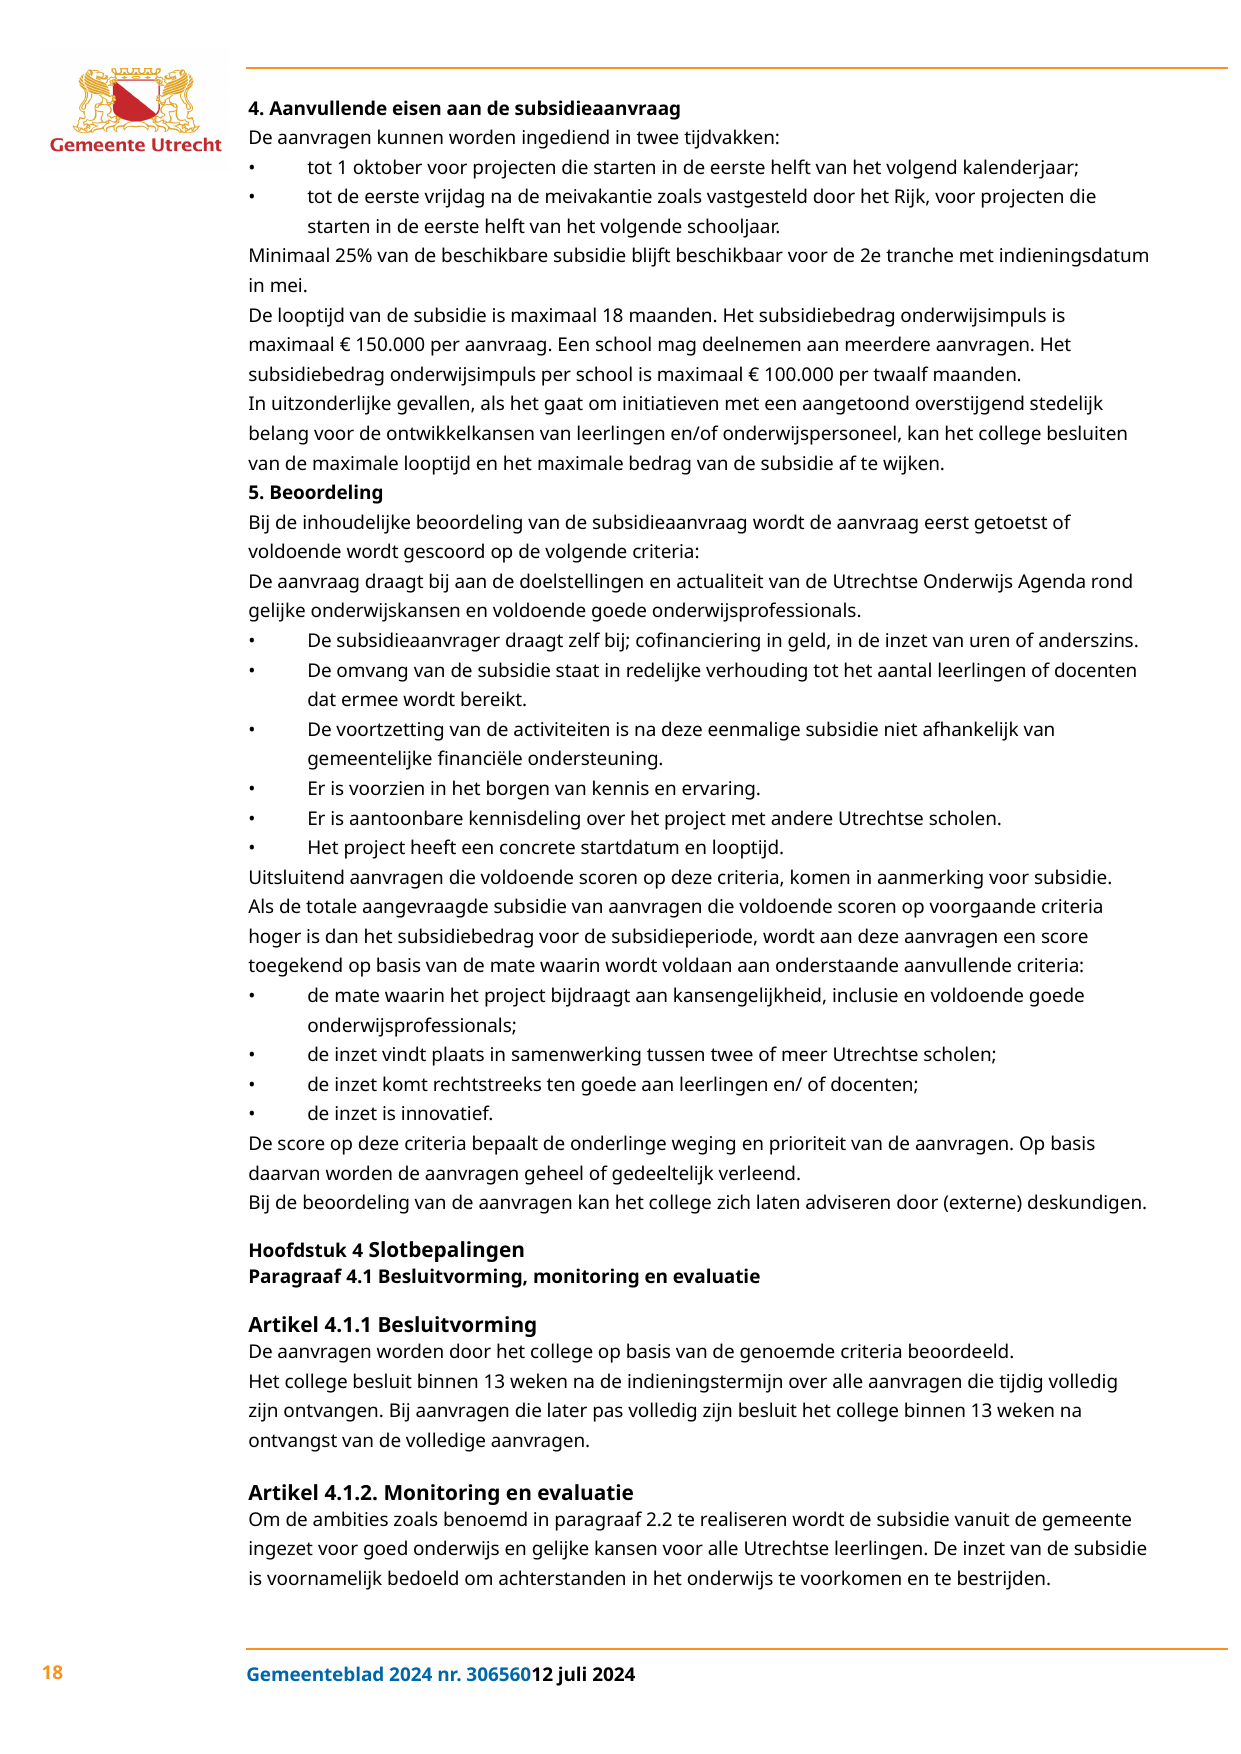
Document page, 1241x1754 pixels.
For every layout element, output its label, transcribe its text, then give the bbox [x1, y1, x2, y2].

list de inzet komt rechtstreeks ten goede aan leerlingen en/ of docenten; [248, 1071, 1152, 1097]
text 4. Aanvullende eisen aan de subsidieaanvraag [248, 95, 1152, 121]
list De subsidieaanvrager draagt zelf bij; cofinanciering in geld, in de inzet van uren of anderszins. [248, 627, 1152, 653]
list de mate waarin het project bijdraagt aan kansengelijkheid, inclusie en voldoende goede onderwijsprofessionals; [248, 982, 1152, 1038]
text Bij de inhoudelijke beoordeling van de subsidieaanvraag wordt de aanvraag eerst getoetst of voldoende wordt gescoord op de volgende criteria: [248, 509, 1152, 564]
text De aanvragen kunnen worden ingediend in twee tijdvakken: [248, 124, 1152, 150]
list tot 1 oktober voor projecten die starten in de eerste helft van het volgend kalenderjaar; [248, 154, 1152, 180]
list Er is aantoonbare kennisdeling over het project met andere Utrechtse scholen. [248, 805, 1152, 831]
text Hoofdstuk 4 Slotbepalingen [248, 1235, 1152, 1263]
text Bij de beoordeling van de aanvragen kan het college zich laten adviseren door (externe) deskundigen. [248, 1189, 1152, 1215]
list de inzet vindt plaats in samenwerking tussen twee of meer Utrechtse scholen; [248, 1041, 1152, 1067]
text Minimaal 25% van de beschikbare subsidie blijft beschikbaar voor de 2e tranche met indieningsdatum in mei. [248, 243, 1152, 298]
text De looptijd van de subsidie is maximaal 18 maanden. Het subsidiebedrag onderwijsimpuls is maximaal € 150.000 per aanvraag. Een school mag deelnemen aan meerdere aanvragen. Het subsidiebedrag onderwijsimpuls per school is maximaal € 100.000 per twaalf maanden. [248, 302, 1152, 387]
text In uitzonderlijke gevallen, als het gaat om initiatieven met een aangetoond overstijgend stedelijk belang voor de ontwikkelkansen van leerlingen en/of onderwijspersoneel, kan het college besluiten van de maximale looptijd en het maximale bedrag van de subsidie af te wijken. [248, 391, 1152, 476]
text Uitsluitend aanvragen die voldoende scoren op deze criteria, komen in aanmerking voor subsidie. [248, 864, 1152, 890]
text De aanvraag draagt bij aan de doelstellingen en actualiteit van de Utrechtse Onderwijs Agenda rond gelijke onderwijskansen en voldoende goede onderwijsprofessionals. [248, 568, 1152, 623]
list tot de eerste vrijdag na de meivakantie zoals vastgesteld door het Rijk, voor projecten die starten in de eerste helft van het volgende schooljaar. [248, 183, 1152, 239]
text De aanvragen worden door het college op basis van de genoemde criteria beoordeeld. [248, 1338, 1152, 1364]
picture [41, 47, 231, 172]
text Om de ambities zoals benoemd in paragraaf 2.2 te realiseren wordt de subsidie vanuit de gemeente ingezet voor goed onderwijs en gelijke kansen voor alle Utrechtse leerlingen. De inzet van de subsidie is voornamelijk bedoeld om achterstanden in het onderwijs te voorkomen en te bestrijden. [248, 1506, 1152, 1591]
text Paragraaf 4.1 Besluitvorming, monitoring en evaluatie [248, 1263, 1152, 1289]
text Het college besluit binnen 13 weken na de indieningstermijn over alle aanvragen die tijdig volledig zijn ontvangen. Bij aanvragen die later pas volledig zijn besluit het college binnen 13 weken na ontvangst van de volledige aanvragen. [248, 1368, 1152, 1453]
list De voortzetting van de activiteiten is na deze eenmalige subsidie niet afhankelijk van gemeentelijke financiële ondersteuning. [248, 716, 1152, 771]
text Artikel 4.1.1 Besluitvorming [248, 1310, 1152, 1338]
text Artikel 4.1.2. Monitoring en evaluatie [248, 1478, 1152, 1506]
text 5. Beoordeling [248, 479, 1152, 505]
text De score op deze criteria bepaalt de onderlinge weging en prioriteit van de aanvragen. Op basis daarvan worden de aanvragen geheel of gedeeltelijk verleend. [248, 1130, 1152, 1186]
list Er is voorzien in het borgen van kennis en ervaring. [248, 775, 1152, 801]
text Als de totale aangevraagde subsidie van aanvragen die voldoende scoren op voorgaande criteria hoger is dan het subsidiebedrag voor de subsidieperiode, wordt aan deze aanvragen een score toegekend op basis van de mate waarin wordt voldaan aan onderstaande aanvullende criteria: [248, 893, 1152, 978]
list Het project heeft een concrete startdatum en looptijd. [248, 834, 1152, 860]
list De omvang van de subsidie staat in redelijke verhouding tot het aantal leerlingen of docenten dat ermee wordt bereikt. [248, 657, 1152, 712]
list de inzet is innovatief. [248, 1101, 1152, 1126]
